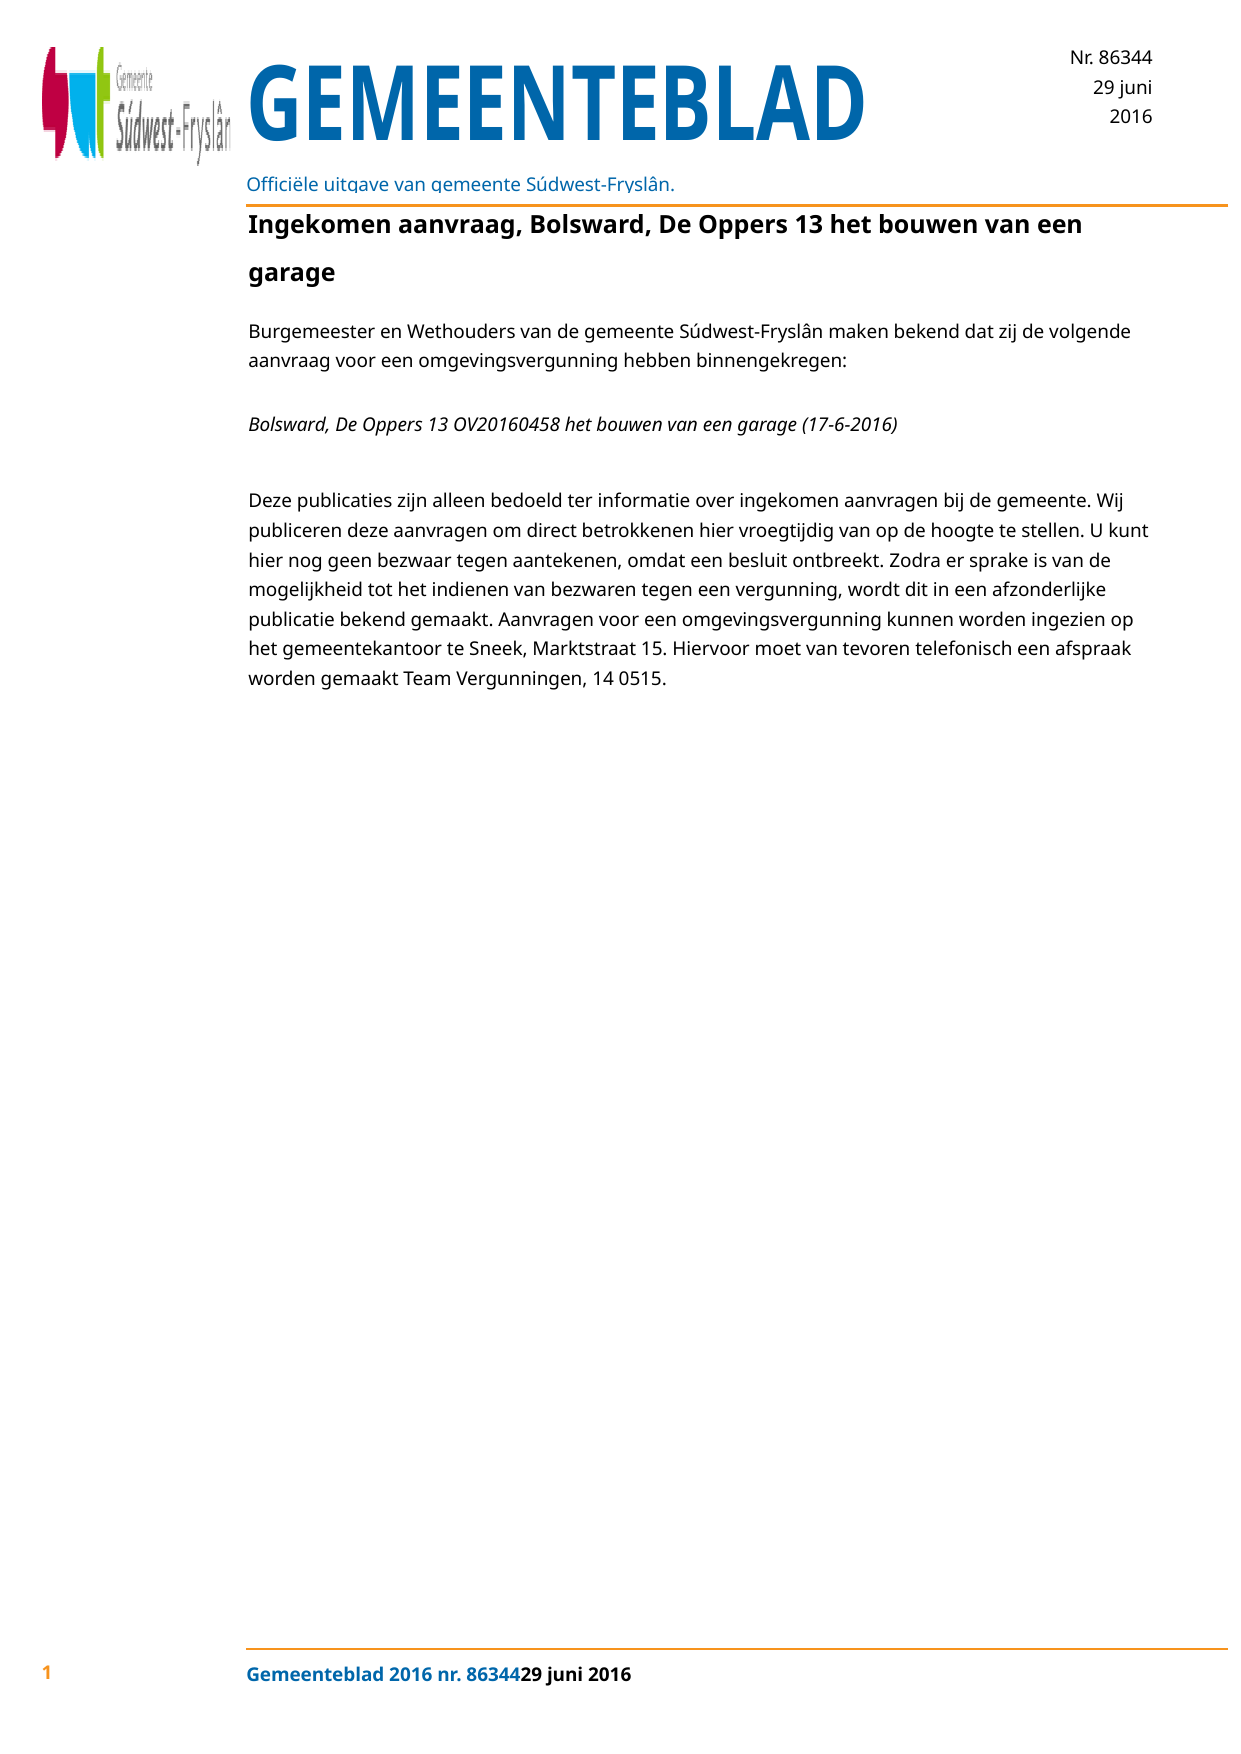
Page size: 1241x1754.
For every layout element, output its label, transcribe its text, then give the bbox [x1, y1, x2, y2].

text Bolsward, De Oppers 13 OV20160458 het bouwen van een garage (17-6-2016) [248, 411, 1152, 437]
picture [41, 47, 231, 172]
text Burgemeester en Wethouders van de gemeente Súdwest-Fryslân maken bekend dat zij de volgende aanvraag voor een omgevingsvergunning hebben binnengekregen: [248, 318, 1152, 373]
text Deze publicaties zijn alleen bedoeld ter informatie over ingekomen aanvragen bij de gemeente. Wij publiceren deze aanvragen om direct betrokkenen hier vroegtijdig van op de hoogte te stellen. U kunt hier nog geen bezwaar tegen aantekenen, omdat een besluit ontbreekt. Zodra er sprake is van de mogelijkheid tot het indienen van bezwaren tegen een vergunning, wordt dit in een afzonderlijke publicatie bekend gemaakt. Aanvragen voor een omgevingsvergunning kunnen worden ingezien op het gemeentekantoor te Sneek, Marktstraat 15. Hiervoor moet van tevoren telefonisch een afspraak worden gemaakt Team Vergunningen, 14 0515. [248, 488, 1152, 691]
text Ingekomen aanvraag, Bolsward, De Oppers 13 het bouwen van een garage [248, 207, 1152, 288]
